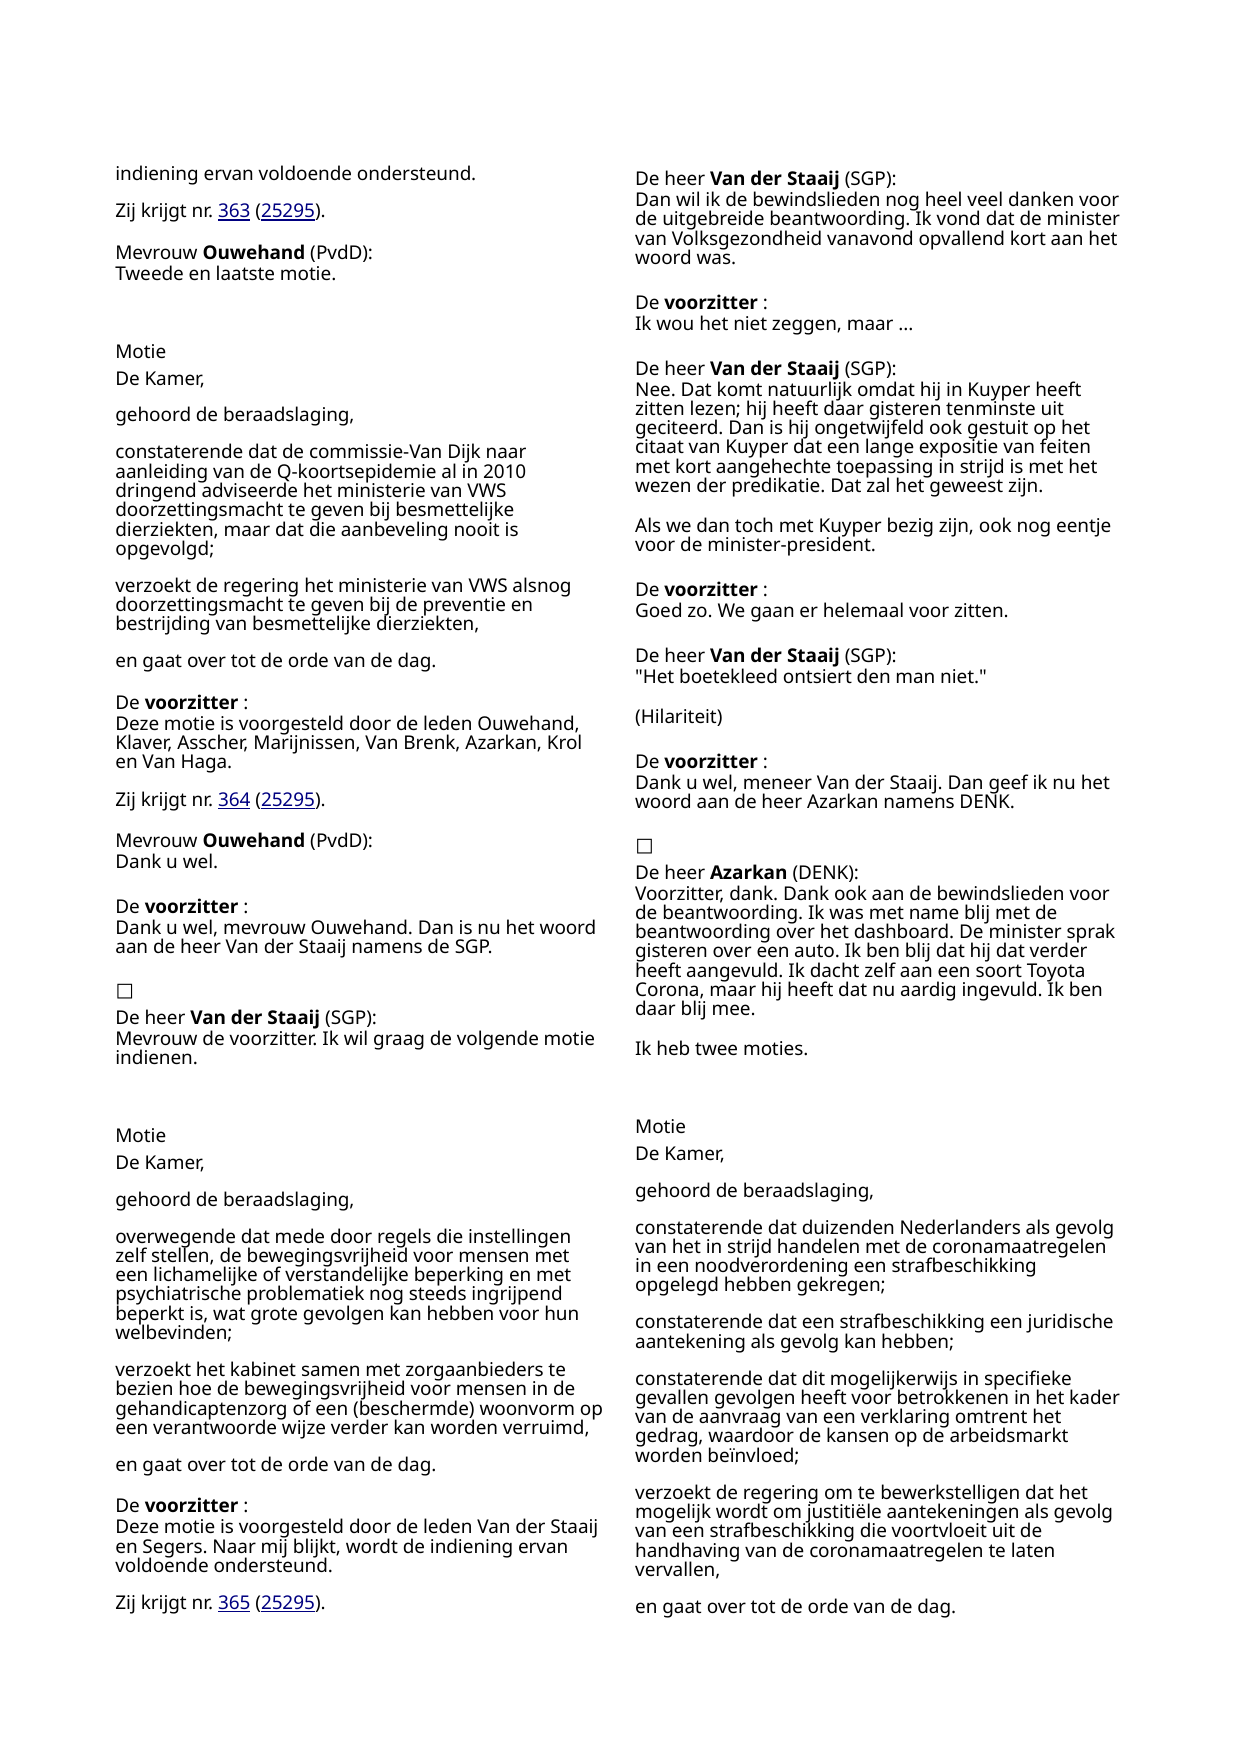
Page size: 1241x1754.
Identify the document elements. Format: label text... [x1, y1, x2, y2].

text Motie [115, 338, 605, 363]
text gehoord de beraadslaging, [635, 1182, 1125, 1201]
text Dank u wel, mevrouw Ouwehand. Dan is nu het woord aan de heer Van der Staaij namens de SGP. [115, 919, 605, 958]
text Ik wou het niet zeggen, maar ... [635, 315, 1125, 334]
text en gaat over tot de orde van de dag. [115, 652, 605, 672]
text Nee. Dat komt natuurlijk omdat hij in Kuyper heeft zitten lezen; hij heeft daar gisteren tenminste uit geciteerd. Dan is hij ongetwijfeld ook gestuit op het citaat van Kuyper dat een lange expositie van feiten met kort aangehechte toepassing in strijd is met het wezen der predikatie. Dat zal het geweest zijn. [635, 381, 1125, 496]
text constaterende dat duizenden Nederlanders als gevolg van het in strijd handelen met de coronamaatregelen in een noodverordening een strafbeschikking opgelegd hebben gekregen; [635, 1219, 1125, 1296]
text verzoekt het kabinet samen met zorgaanbieders te bezien hoe de bewegingsvrijheid voor mensen in de gehandicaptenzorg of een (beschermde) woonvorm op een verantwoorde wijze verder kan worden verruimd, [115, 1361, 605, 1438]
text indiening ervan voldoende ondersteund. [115, 165, 605, 184]
text De voorzitter : [635, 289, 1125, 315]
text ⬜ [115, 978, 605, 1004]
text Als we dan toch met Kuyper bezig zijn, ook nog eentje voor de minister-president. [635, 517, 1125, 556]
text De heer Van der Staaij (SGP): [115, 1004, 605, 1030]
text Mevrouw Ouwehand (PvdD): [115, 828, 605, 853]
text De Kamer, [115, 369, 605, 389]
text Motie [635, 1113, 1125, 1139]
text Deze motie is voorgesteld door de leden Ouwehand, Klaver, Asscher, Marijnissen, Van Brenk, Azarkan, Krol en Van Haga. [115, 715, 605, 773]
text De Kamer, [635, 1145, 1125, 1164]
text De voorzitter : [115, 689, 605, 715]
text gehoord de beraadslaging, [115, 406, 605, 426]
text constaterende dat de commissie-Van Dijk naar aanleiding van de Q-koortsepidemie al in 2010 dringend adviseerde het ministerie van VWS doorzettingsmacht te geven bij besmettelijke dierziekten, maar dat die aanbeveling nooit is opgevolgd; [115, 443, 605, 559]
text Mevrouw de voorzitter. Ik wil graag de volgende motie indienen. [115, 1030, 605, 1068]
text Dank u wel, meneer Van der Staaij. Dan geef ik nu het woord aan de heer Azarkan namens DENK. [635, 774, 1125, 812]
text (Hilariteit) [635, 708, 1125, 727]
text Zij krijgt nr. 364 (25295). [115, 791, 605, 810]
text verzoekt de regering het ministerie van VWS alsnog doorzettingsmacht te geven bij de preventie en bestrijding van besmettelijke dierziekten, [115, 577, 605, 634]
text verzoekt de regering om te bewerkstelligen dat het mogelijk wordt om justitiële aantekeningen als gevolg van een strafbeschikking die voortvloeit uit de handhaving van de coronamaatregelen te laten vervallen, [635, 1484, 1125, 1580]
text De heer Van der Staaij (SGP): [635, 165, 1125, 191]
text Motie [115, 1122, 605, 1148]
text De Kamer, [115, 1154, 605, 1173]
text De voorzitter : [115, 1493, 605, 1518]
text overwegende dat mede door regels die instellingen zelf stellen, de bewegingsvrijheid voor mensen met een lichamelijke of verstandelijke beperking en met psychiatrische problematiek nog steeds ingrijpend beperkt is, wat grote gevolgen kan hebben voor hun welbevinden; [115, 1228, 605, 1343]
text "Het boetekleed ontsiert den man niet." [635, 668, 1125, 687]
text en gaat over tot de orde van de dag. [115, 1456, 605, 1475]
text De voorzitter : [635, 748, 1125, 774]
text Zij krijgt nr. 365 (25295). [115, 1594, 605, 1613]
text De voorzitter : [115, 893, 605, 919]
text Dan wil ik de bewindslieden nog heel veel danken voor de uitgebreide beantwoording. Ik vond dat de minister van Volksgezondheid vanavond opvallend kort aan het woord was. [635, 191, 1125, 268]
text Deze motie is voorgesteld door de leden Van der Staaij en Segers. Naar mij blijkt, wordt de indiening ervan voldoende ondersteund. [115, 1518, 605, 1576]
text ⬜ [635, 833, 1125, 859]
text De heer Van der Staaij (SGP): [635, 642, 1125, 668]
text en gaat over tot de orde van de dag. [635, 1598, 1125, 1617]
text Goed zo. We gaan er helemaal voor zitten. [635, 602, 1125, 621]
text De heer Azarkan (DENK): [635, 859, 1125, 885]
text Ik heb twee moties. [635, 1040, 1125, 1059]
text Zij krijgt nr. 363 (25295). [115, 202, 605, 222]
text Dank u wel. [115, 853, 605, 873]
text constaterende dat een strafbeschikking een juridische aantekening als gevolg kan hebben; [635, 1313, 1125, 1352]
text Mevrouw Ouwehand (PvdD): [115, 239, 605, 265]
text De heer Van der Staaij (SGP): [635, 355, 1125, 381]
text constaterende dat dit mogelijkerwijs in specifieke gevallen gevolgen heeft voor betrokkenen in het kader van de aanvraag van een verklaring omtrent het gedrag, waardoor de kansen op de arbeidsmarkt worden beïnvloed; [635, 1370, 1125, 1466]
text De voorzitter : [635, 576, 1125, 602]
text gehoord de beraadslaging, [115, 1191, 605, 1210]
text Voorzitter, dank. Dank ook aan de bewindslieden voor de beantwoording. Ik was met name blij met de beantwoording over het dashboard. De minister sprak gisteren over een auto. Ik ben blij dat hij dat verder heeft aangevuld. Ik dacht zelf aan een soort Toyota Corona, maar hij heeft dat nu aardig ingevuld. Ik ben daar blij mee. [635, 885, 1125, 1019]
text Tweede en laatste motie. [115, 265, 605, 284]
